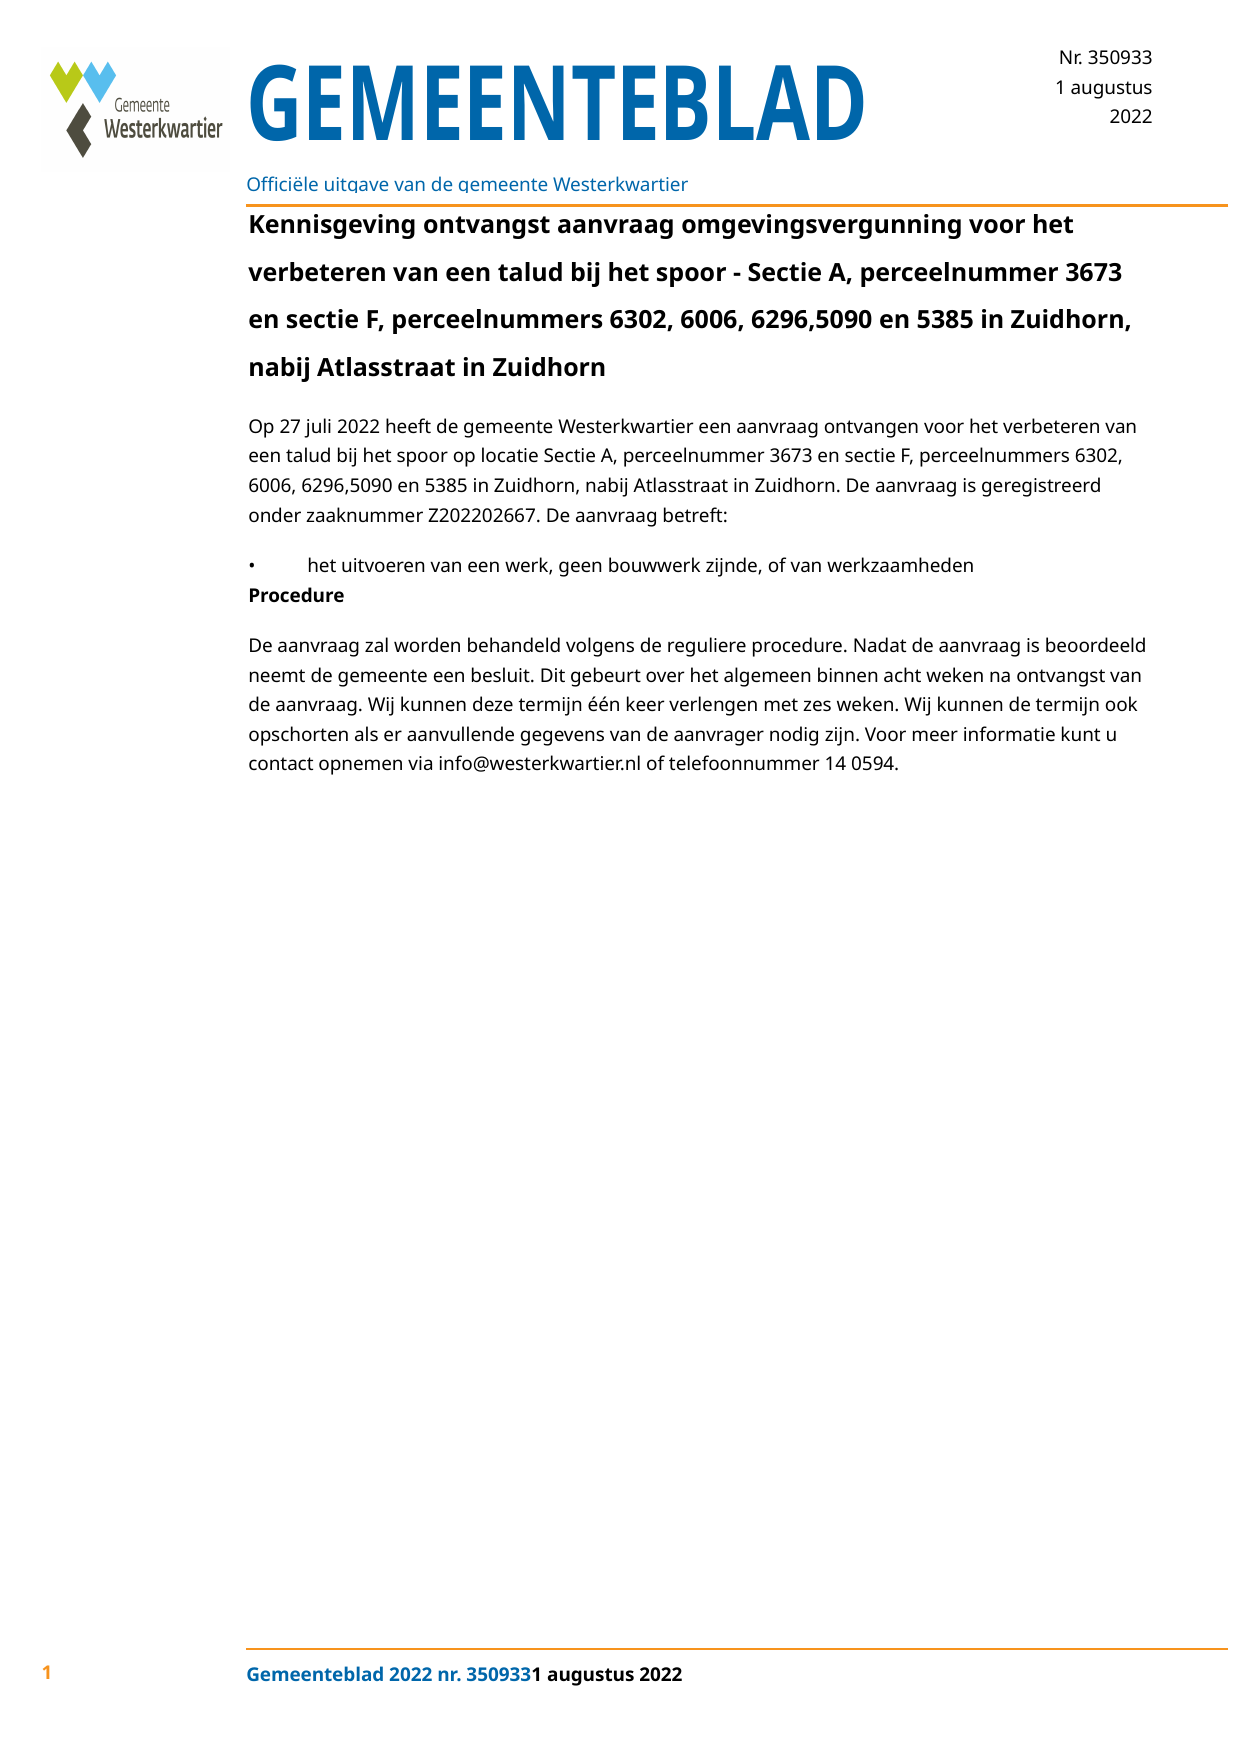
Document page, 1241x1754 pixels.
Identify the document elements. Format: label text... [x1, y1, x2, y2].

text Procedure [248, 582, 1152, 608]
text Kennisgeving ontvangst aanvraag omgevingsvergunning voor het verbeteren van een talud bij het spoor - Sectie A, perceelnummer 3673 en sectie F, perceelnummers 6302, 6006, 6296,5090 en 5385 in Zuidhorn, nabij Atlasstraat in Zuidhorn [248, 207, 1152, 384]
text Op 27 juli 2022 heeft de gemeente Westerkwartier een aanvraag ontvangen voor het verbeteren van een talud bij het spoor op locatie Sectie A, perceelnummer 3673 en sectie F, perceelnummers 6302, 6006, 6296,5090 en 5385 in Zuidhorn, nabij Atlasstraat in Zuidhorn. De aanvraag is geregistreerd onder zaaknummer Z202202667. De aanvraag betreft: [248, 413, 1152, 528]
picture [41, 47, 231, 172]
list het uitvoeren van een werk, geen bouwwerk zijnde, of van werkzaamheden [248, 552, 1152, 578]
text De aanvraag zal worden behandeld volgens de reguliere procedure. Nadat de aanvraag is beoordeeld neemt de gemeente een besluit. Dit gebeurt over het algemeen binnen acht weken na ontvangst van de aanvraag. Wij kunnen deze termijn één keer verlengen met zes weken. Wij kunnen de termijn ook opschorten als er aanvullende gegevens van de aanvrager nodig zijn. Voor meer informatie kunt u contact opnemen via info@westerkwartier.nl of telefoonnummer 14 0594. [248, 632, 1152, 776]
